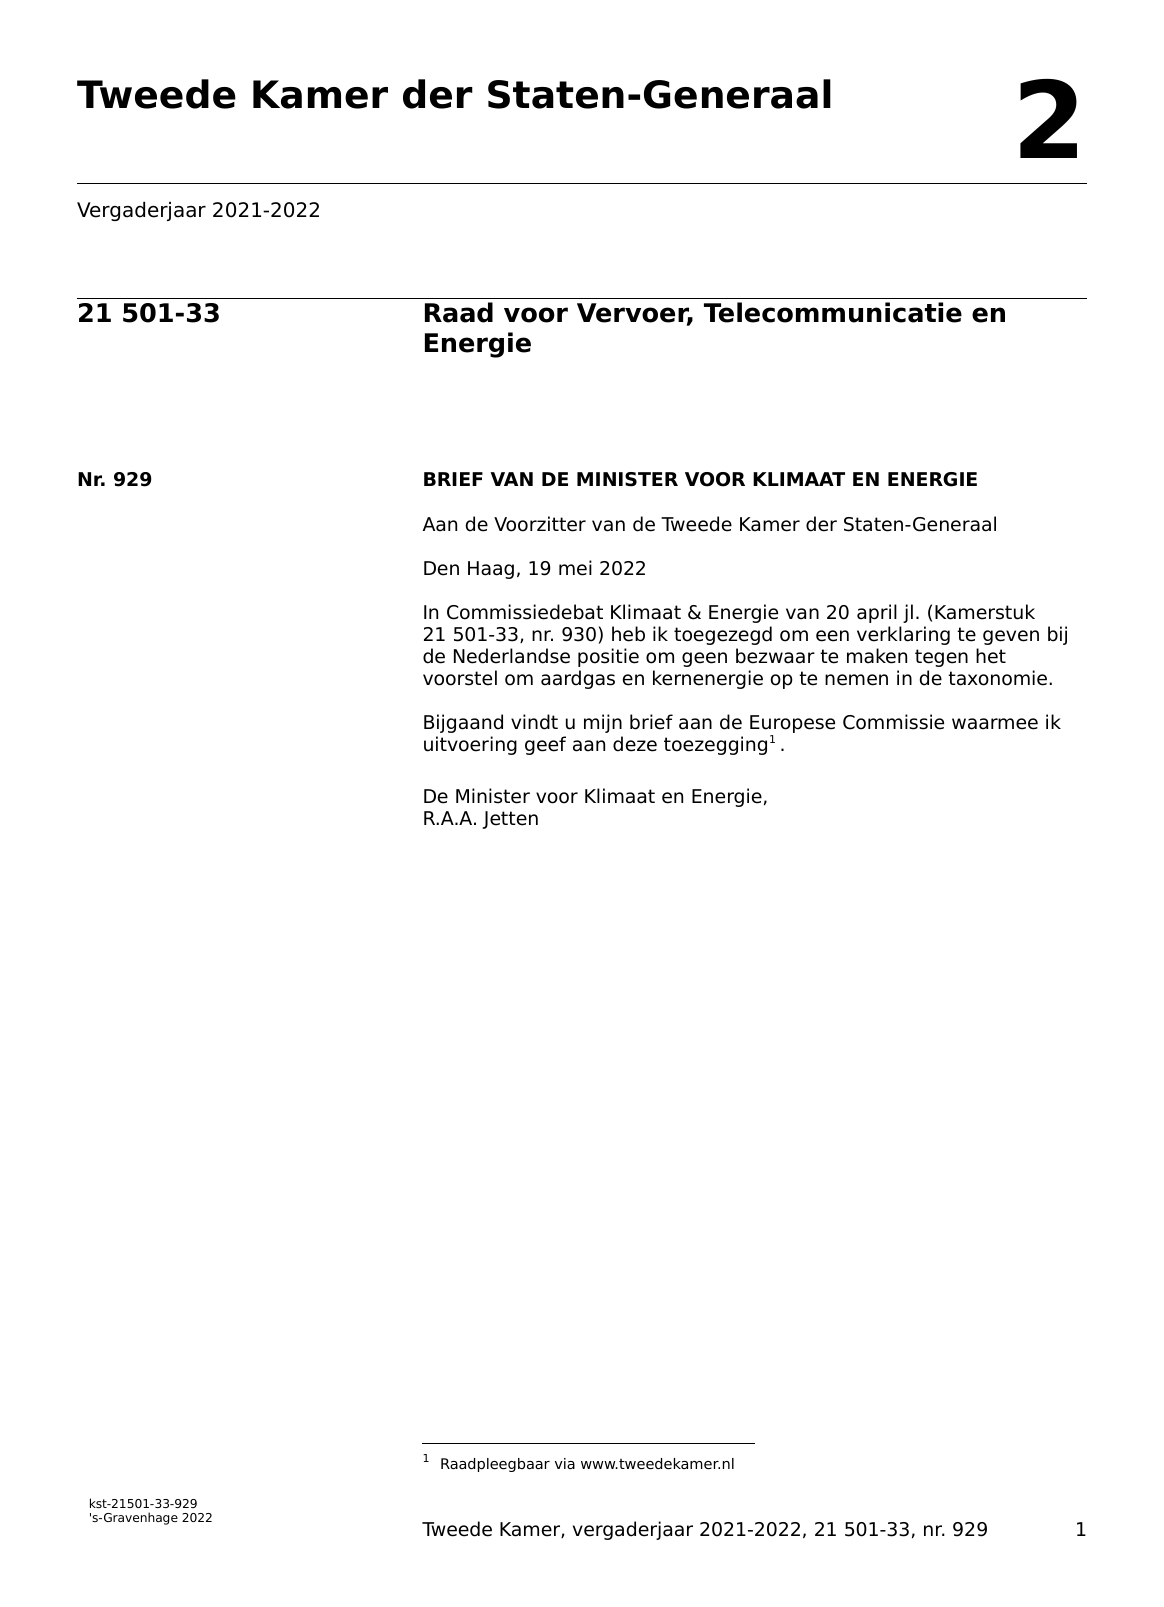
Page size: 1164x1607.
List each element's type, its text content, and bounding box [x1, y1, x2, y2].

text Bijgaand vindt u mijn brief aan de Europese Commissie waarmee ik uitvoering geef aan deze toezegging. [422, 712, 1087, 756]
text In Commissiedebat Klimaat & Energie van 20 april jl. (Kamerstuk 21 501-33, nr. 930) heb ik toegezegd om een verklaring te geven bij de Nederlandse positie om geen bezwaar te maken tegen het voorstel om aardgas en kernenergie op te nemen in de taxonomie. [422, 602, 1087, 690]
text kst-21501-33-929 [88, 1497, 323, 1511]
text De Minister voor Klimaat en Energie, R.A.A. Jetten [422, 786, 1087, 830]
subtitle 21 501-33 Raad voor Vervoer, Telecommunicatie en Energie [77, 299, 1087, 358]
text Den Haag, 19 mei 2022 [422, 558, 1087, 580]
table_header 2 [886, 59, 1087, 183]
text Raadpleegbaar via www.tweedekamer.nl [422, 1452, 1087, 1474]
table_header Tweede Kamer der Staten-Generaal [77, 59, 886, 183]
subtitle Nr. 929 BRIEF VAN DE MINISTER VOOR KLIMAAT EN ENERGIE [77, 469, 1087, 491]
text 's-Gravenhage 2022 [88, 1511, 323, 1525]
text Aan de Voorzitter van de Tweede Kamer der Staten-Generaal [422, 513, 1087, 536]
table_cell Vergaderjaar 2021-2022 [77, 184, 1087, 298]
